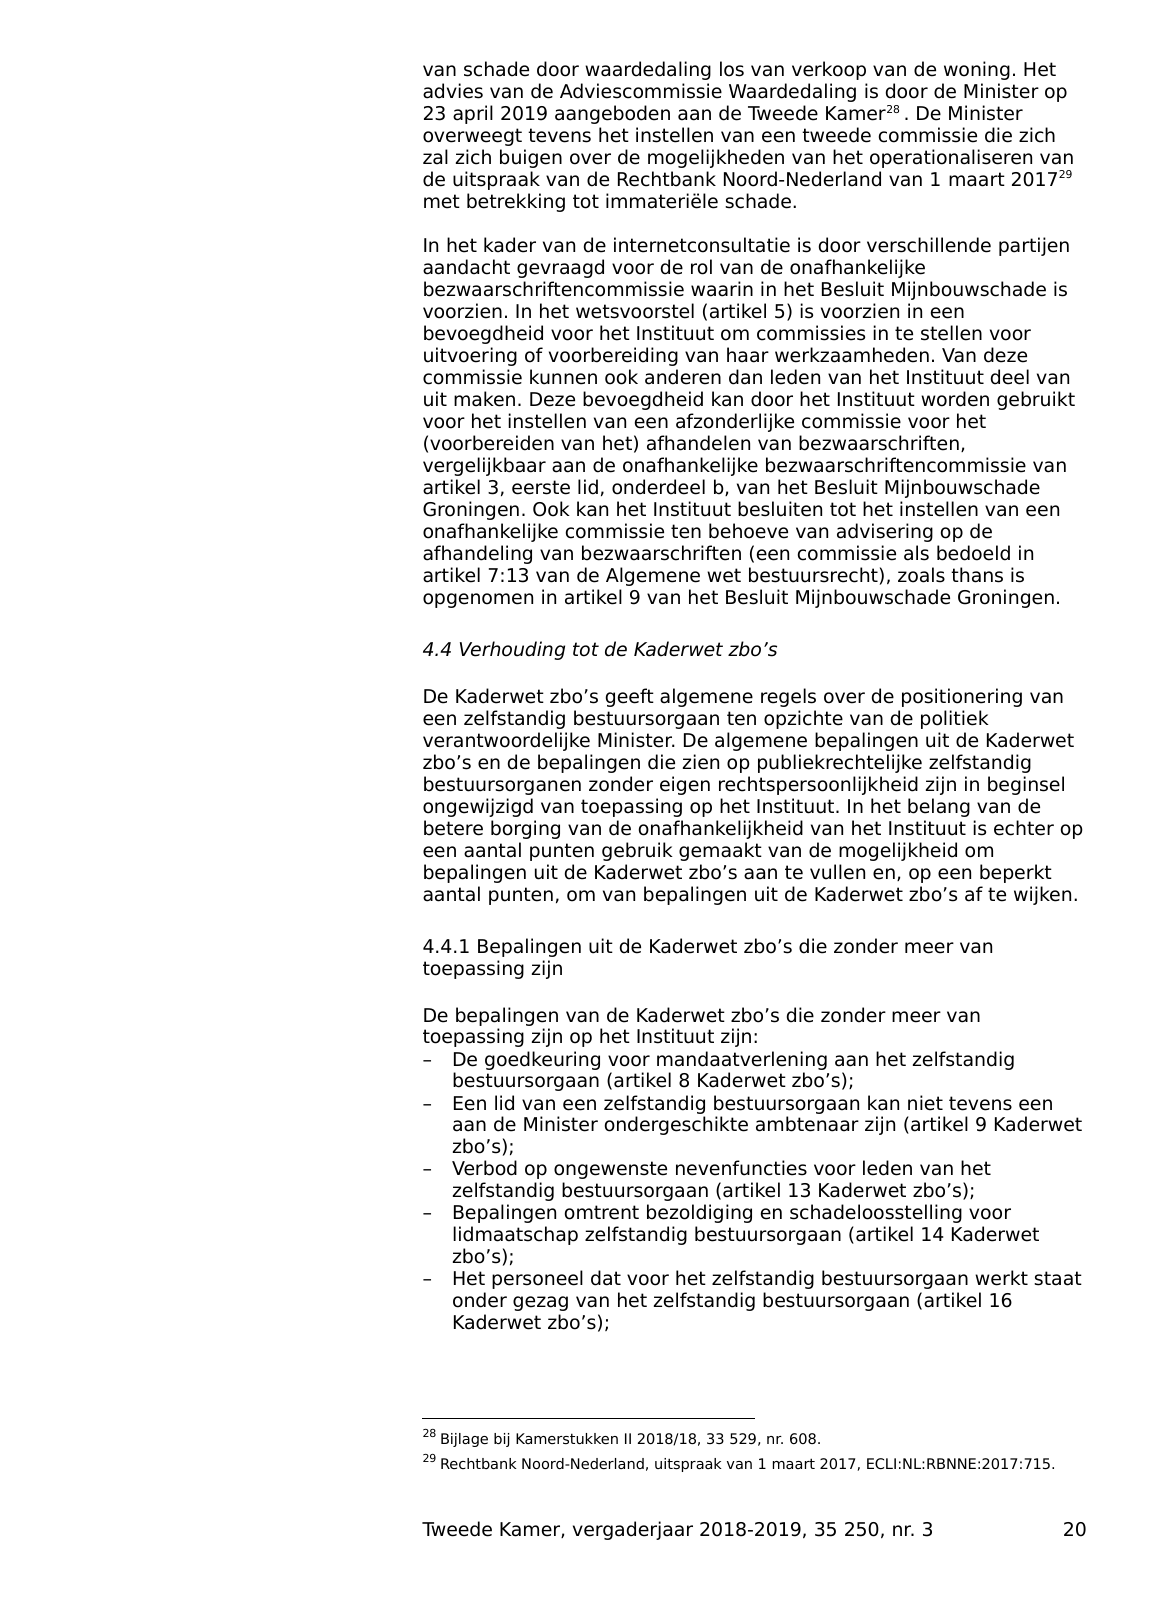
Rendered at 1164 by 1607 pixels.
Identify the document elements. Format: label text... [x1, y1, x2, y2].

text – De goedkeuring voor mandaatverlening aan het zelfstandig bestuursorgaan (artikel 8 Kaderwet zbo’s); [422, 1048, 1087, 1092]
text – Bepalingen omtrent bezoldiging en schadeloosstelling voor lidmaatschap zelfstandig bestuursorgaan (artikel 14 Kaderwet zbo’s); [422, 1202, 1087, 1268]
subtitle 4.4.1 Bepalingen uit de Kaderwet zbo’s die zonder meer van toepassing zijn [422, 936, 1087, 979]
text In het kader van de internetconsultatie is door verschillende partijen aandacht gevraagd voor de rol van de onafhankelijke bezwaarschriftencommissie waarin in het Besluit Mijnbouwschade is voorzien. In het wetsvoorstel (artikel 5) is voorzien in een bevoegdheid voor het Instituut om commissies in te stellen voor uitvoering of voorbereiding van haar werkzaamheden. Van deze commissie kunnen ook anderen dan leden van het Instituut deel van uit maken. Deze bevoegdheid kan door het Instituut worden gebruikt voor het instellen van een afzonderlijke commissie voor het (voorbereiden van het) afhandelen van bezwaarschriften, vergelijkbaar aan de onafhankelijke bezwaarschriftencommissie van artikel 3, eerste lid, onderdeel b, van het Besluit Mijnbouwschade Groningen. Ook kan het Instituut besluiten tot het instellen van een onafhankelijke commissie ten behoeve van advisering op de afhandeling van bezwaarschriften (een commissie als bedoeld in artikel 7:13 van de Algemene wet bestuursrecht), zoals thans is opgenomen in artikel 9 van het Besluit Mijnbouwschade Groningen. [422, 235, 1087, 609]
text – Verbod op ongewenste nevenfuncties voor leden van het zelfstandig bestuursorgaan (artikel 13 Kaderwet zbo’s); [422, 1158, 1087, 1202]
text De Kaderwet zbo’s geeft algemene regels over de positionering van een zelfstandig bestuursorgaan ten opzichte van de politiek verantwoordelijke Minister. De algemene bepalingen uit de Kaderwet zbo’s en de bepalingen die zien op publiekrechtelijke zelfstandig bestuursorganen zonder eigen rechtspersoonlijkheid zijn in beginsel ongewijzigd van toepassing op het Instituut. In het belang van de betere borging van de onafhankelijkheid van het Instituut is echter op een aantal punten gebruik gemaakt van de mogelijkheid om bepalingen uit de Kaderwet zbo’s aan te vullen en, op een beperkt aantal punten, om van bepalingen uit de Kaderwet zbo’s af te wijken. [422, 686, 1087, 906]
text Rechtbank Noord-Nederland, uitspraak van 1 maart 2017, ECLI:NL:RBNNE:2017:715. [422, 1452, 1087, 1474]
text De bepalingen van de Kaderwet zbo’s die zonder meer van toepassing zijn op het Instituut zijn: [422, 1004, 1087, 1048]
text – Het personeel dat voor het zelfstandig bestuursorgaan werkt staat onder gezag van het zelfstandig bestuursorgaan (artikel 16 Kaderwet zbo’s); [422, 1268, 1087, 1334]
text van schade door waardedaling los van verkoop van de woning. Het advies van de Adviescommissie Waardedaling is door de Minister op 23 april 2019 aangeboden aan de Tweede Kamer. De Minister overweegt tevens het instellen van een tweede commissie die zich zal zich buigen over de mogelijkheden van het operationaliseren van de uitspraak van de Rechtbank Noord-Nederland van 1 maart 2017 met betrekking tot immateriële schade. [422, 59, 1087, 213]
text – Een lid van een zelfstandig bestuursorgaan kan niet tevens een aan de Minister ondergeschikte ambtenaar zijn (artikel 9 Kaderwet zbo’s); [422, 1092, 1087, 1158]
text Bijlage bij Kamerstukken II 2018/18, 33 529, nr. 608. [422, 1427, 1087, 1449]
subtitle 4.4 Verhouding tot de Kaderwet zbo’s [422, 639, 1087, 661]
